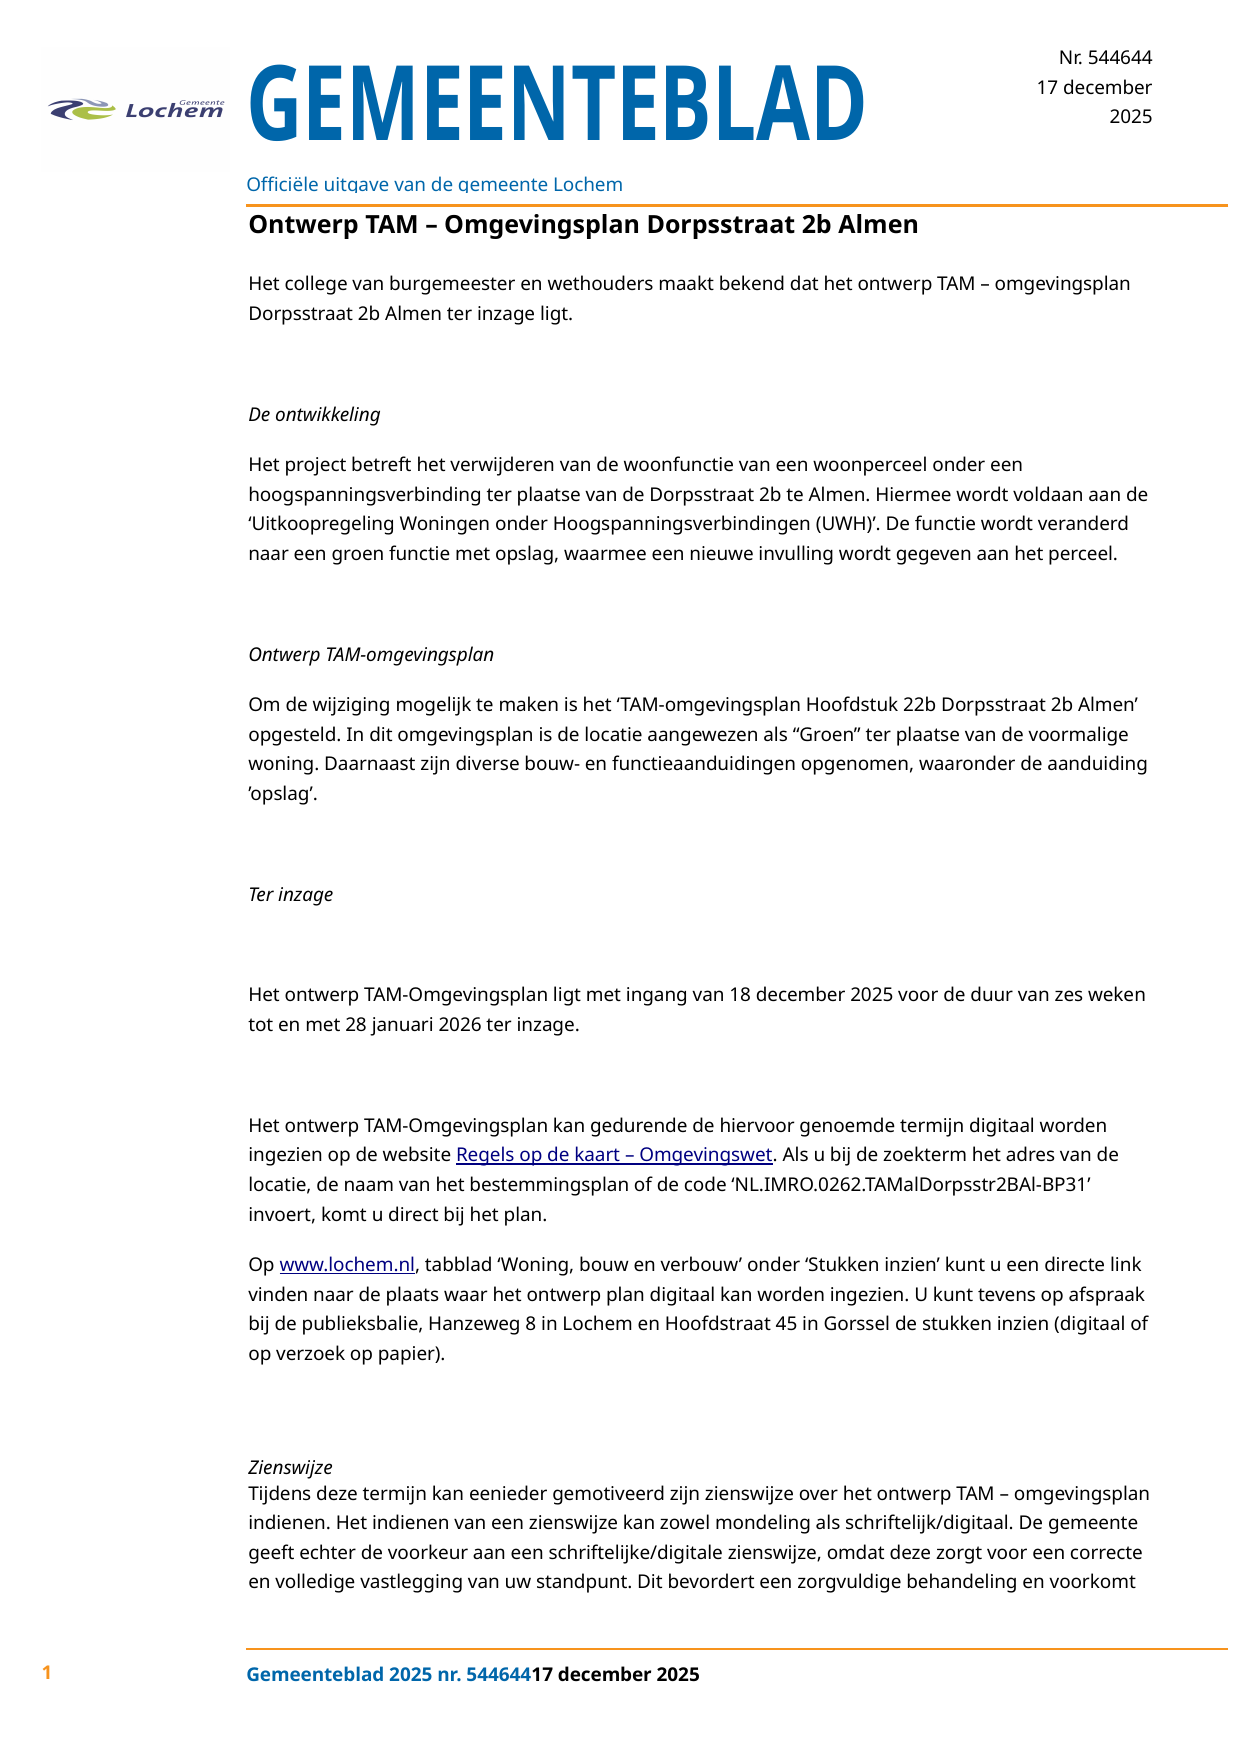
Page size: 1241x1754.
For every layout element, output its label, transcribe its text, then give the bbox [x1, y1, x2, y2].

text Zienswijze [248, 1454, 1152, 1480]
text Het college van burgemeester en wethouders maakt bekend dat het ontwerp TAM – omgevingsplan Dorpsstraat 2b Almen ter inzage ligt. [248, 270, 1152, 326]
text Om de wijziging mogelijk te maken is het ‘TAM-omgevingsplan Hoofdstuk 22b Dorpsstraat 2b Almen’ opgesteld. In dit omgevingsplan is de locatie aangewezen als “Groen” ter plaatse van de voormalige woning. Daarnaast zijn diverse bouw- en functieaanduidingen opgenomen, waaronder de aanduiding ’opslag’. [248, 691, 1152, 806]
text Het ontwerp TAM-Omgevingsplan kan gedurende de hiervoor genoemde termijn digitaal worden ingezien op de website Regels op de kaart – Omgevingswet. Als u bij de zoekterm het adres van de locatie, de naam van het bestemmingsplan of de code ‘NL.IMRO.0262.TAMalDorpsstr2BAl-BP31’ invoert, komt u direct bij het plan. [248, 1112, 1152, 1226]
text Tijdens deze termijn kan eenieder gemotiveerd zijn zienswijze over het ontwerp TAM – omgevingsplan indienen. Het indienen van een zienswijze kan zowel mondeling als schriftelijk/digitaal. De gemeente geeft echter de voorkeur aan een schriftelijke/digitale zienswijze, omdat deze zorgt voor een correcte en volledige vastlegging van uw standpunt. Dit bevordert een zorgvuldige behandeling en voorkomt [248, 1480, 1152, 1594]
text Op www.lochem.nl, tabblad ‘Woning, bouw en verbouw’ onder ‘Stukken inzien’ kunt u een directe link vinden naar de plaats waar het ontwerp plan digitaal kan worden ingezien. U kunt tevens op afspraak bij de publieksbalie, Hanzeweg 8 in Lochem en Hoofdstraat 45 in Gorssel de stukken inzien (digitaal of op verzoek op papier). [248, 1251, 1152, 1366]
text Het project betreft het verwijderen van de woonfunctie van een woonperceel onder een hoogspanningsverbinding ter plaatse van de Dorpsstraat 2b te Almen. Hiermee wordt voldaan aan de ‘Uitkoopregeling Woningen onder Hoogspanningsverbindingen (UWH)’. De functie wordt veranderd naar een groen functie met opslag, waarmee een nieuwe invulling wordt gegeven aan het perceel. [248, 451, 1152, 566]
text Ontwerp TAM – Omgevingsplan Dorpsstraat 2b Almen [248, 207, 1152, 241]
text De ontwikkeling [248, 401, 1152, 426]
picture [41, 47, 231, 172]
text Ontwerp TAM-omgevingsplan [248, 641, 1152, 666]
text Ter inzage [248, 881, 1152, 906]
text Het ontwerp TAM-Omgevingsplan ligt met ingang van 18 december 2025 voor de duur van zes weken tot en met 28 januari 2026 ter inzage. [248, 982, 1152, 1037]
